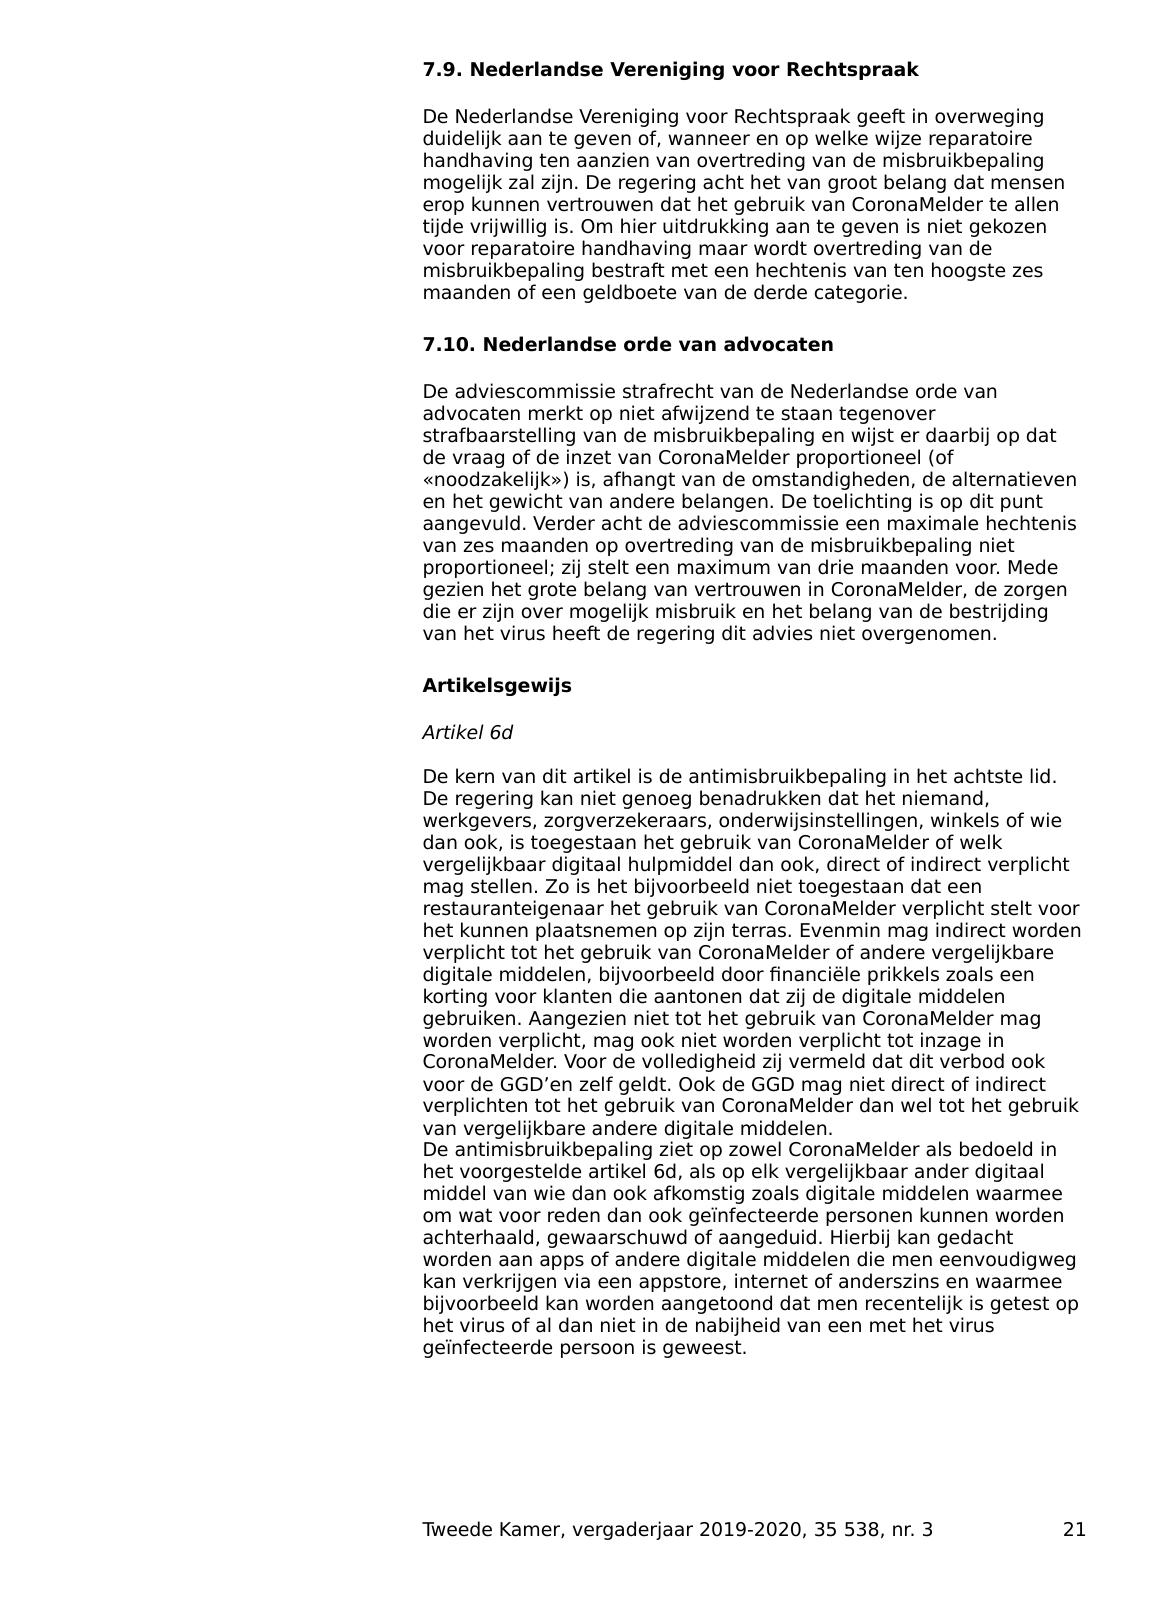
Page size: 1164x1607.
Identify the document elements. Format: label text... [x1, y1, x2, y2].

text De kern van dit artikel is de antimisbruikbepaling in het achtste lid. De regering kan niet genoeg benadrukken dat het niemand, werkgevers, zorgverzekeraars, onderwijsinstellingen, winkels of wie dan ook, is toegestaan het gebruik van CoronaMelder of welk vergelijkbaar digitaal hulpmiddel dan ook, direct of indirect verplicht mag stellen. Zo is het bijvoorbeeld niet toegestaan dat een restauranteigenaar het gebruik van CoronaMelder verplicht stelt voor het kunnen plaatsnemen op zijn terras. Evenmin mag indirect worden verplicht tot het gebruik van CoronaMelder of andere vergelijkbare digitale middelen, bijvoorbeeld door financiële prikkels zoals een korting voor klanten die aantonen dat zij de digitale middelen gebruiken. Aangezien niet tot het gebruik van CoronaMelder mag worden verplicht, mag ook niet worden verplicht tot inzage in CoronaMelder. Voor de volledigheid zij vermeld dat dit verbod ook voor de GGD’en zelf geldt. Ook de GGD mag niet direct of indirect verplichten tot het gebruik van CoronaMelder dan wel tot het gebruik van vergelijkbare andere digitale middelen. [422, 766, 1087, 1139]
text De Nederlandse Vereniging voor Rechtspraak geeft in overweging duidelijk aan te geven of, wanneer en op welke wijze reparatoire handhaving ten aanzien van overtreding van de misbruikbepaling mogelijk zal zijn. De regering acht het van groot belang dat mensen erop kunnen vertrouwen dat het gebruik van CoronaMelder te allen tijde vrijwillig is. Om hier uitdrukking aan te geven is niet gekozen voor reparatoire handhaving maar wordt overtreding van de misbruikbepaling bestraft met een hechtenis van ten hoogste zes maanden of een geldboete van de derde categorie. [422, 106, 1087, 304]
subtitle Artikel 6d [422, 722, 1087, 743]
text De adviescommissie strafrecht van de Nederlandse orde van advocaten merkt op niet afwijzend te staan tegenover strafbaarstelling van de misbruikbepaling en wijst er daarbij op dat de vraag of de inzet van CoronaMelder proportioneel (of «noodzakelijk») is, afhangt van de omstandigheden, de alternatieven en het gewicht van andere belangen. De toelichting is op dit punt aangevuld. Verder acht de adviescommissie een maximale hechtenis van zes maanden op overtreding van de misbruikbepaling niet proportioneel; zij stelt een maximum van drie maanden voor. Mede gezien het grote belang van vertrouwen in CoronaMelder, de zorgen die er zijn over mogelijk misbruik en het belang van de bestrijding van het virus heeft de regering dit advies niet overgenomen. [422, 381, 1087, 644]
text De antimisbruikbepaling ziet op zowel CoronaMelder als bedoeld in het voorgestelde artikel 6d, als op elk vergelijkbaar ander digitaal middel van wie dan ook afkomstig zoals digitale middelen waarmee om wat voor reden dan ook geïnfecteerde personen kunnen worden achterhaald, gewaarschuwd of aangeduid. Hierbij kan gedacht worden aan apps of andere digitale middelen die men eenvoudigweg kan verkrijgen via een appstore, internet of anderszins en waarmee bijvoorbeeld kan worden aangetoond dat men recentelijk is getest op het virus of al dan niet in de nabijheid van een met het virus geïnfecteerde persoon is geweest. [422, 1139, 1087, 1359]
subtitle 7.10. Nederlandse orde van advocaten [422, 334, 1087, 356]
subtitle 7.9. Nederlandse Vereniging voor Rechtspraak [422, 59, 1087, 81]
subtitle Artikelsgewijs [422, 674, 1087, 697]
